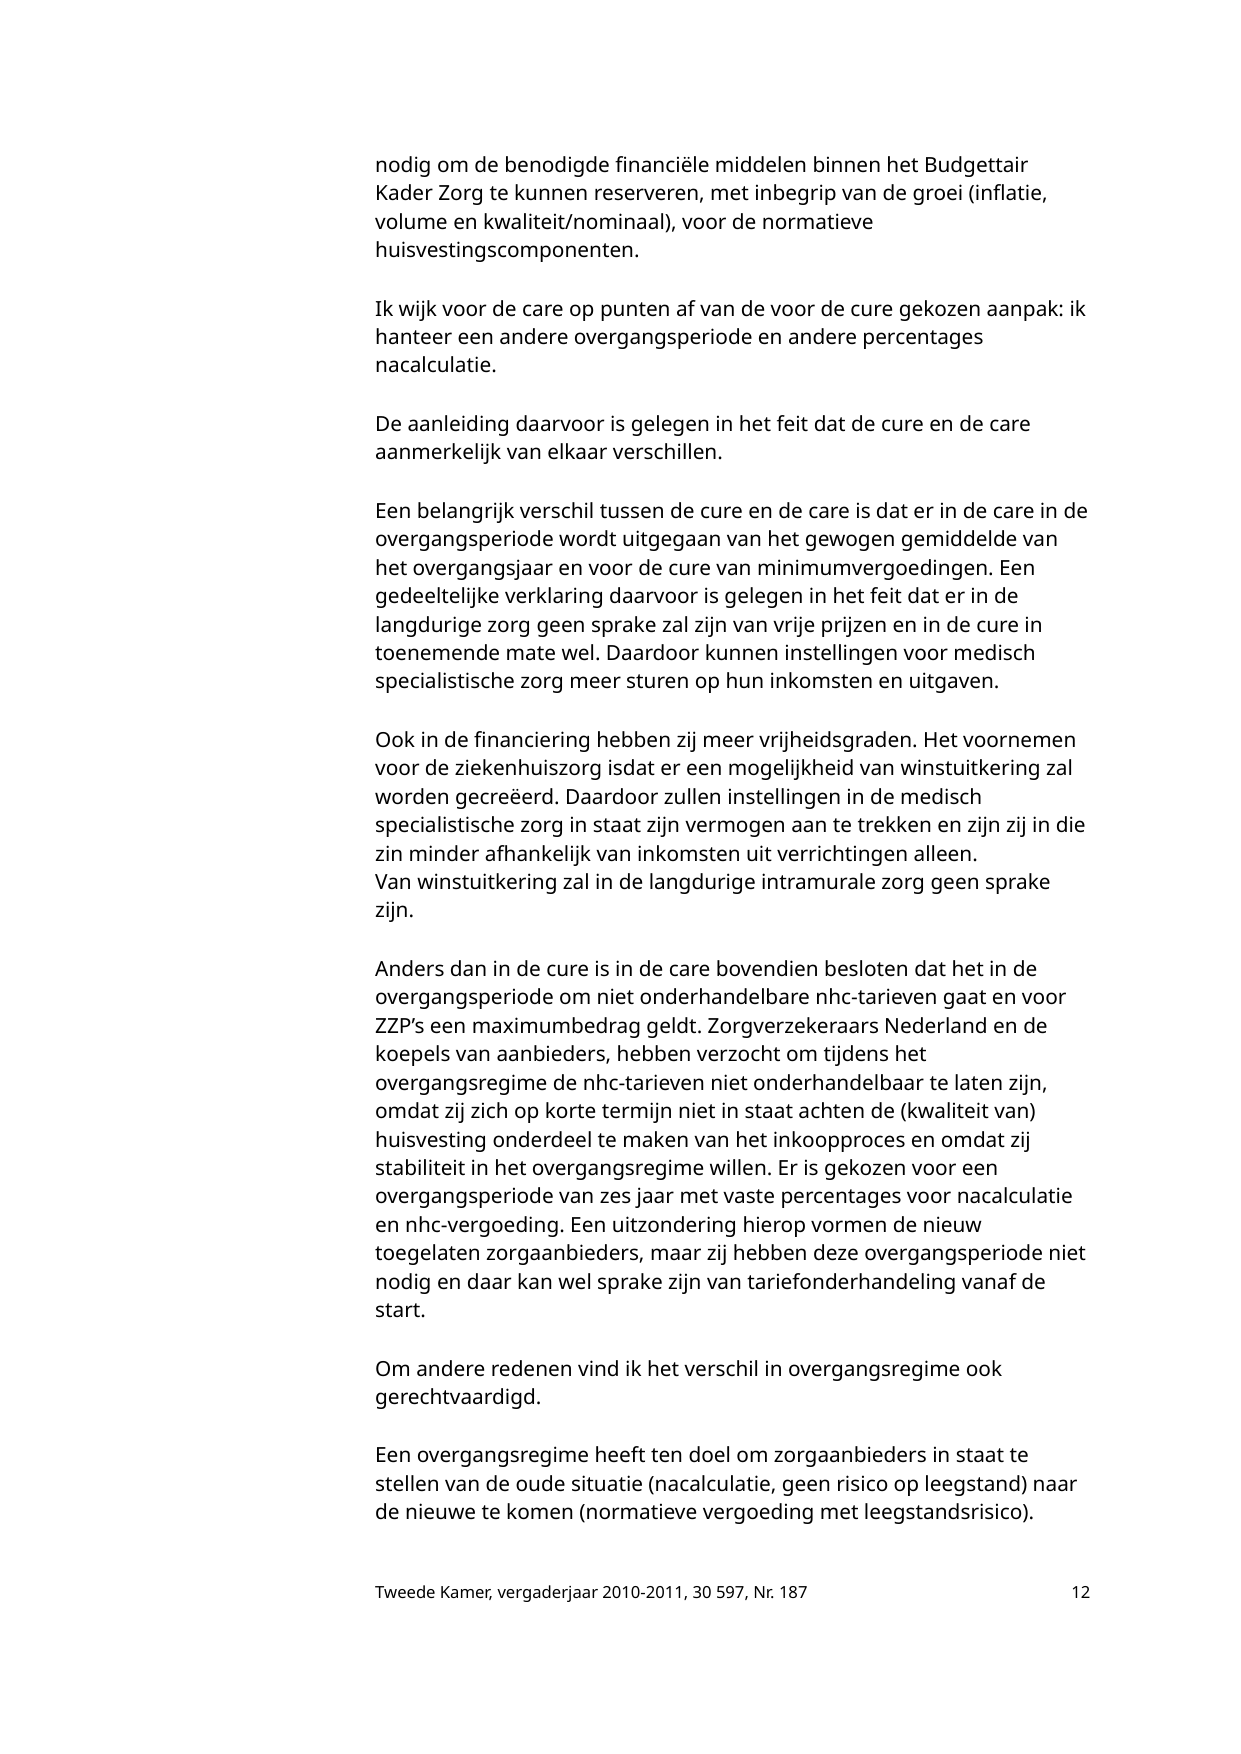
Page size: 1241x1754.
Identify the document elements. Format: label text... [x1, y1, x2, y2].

text Ik wijk voor de care op punten af van de voor de cure gekozen aanpak: ik hanteer een andere overgangsperiode en andere percentages nacalculatie. [375, 294, 1090, 379]
text Een overgangsregime heeft ten doel om zorgaanbieders in staat te stellen van de oude situatie (nacalculatie, geen risico op leegstand) naar de nieuwe te komen (normatieve vergoeding met leegstandsrisico). [375, 1441, 1090, 1526]
text Om andere redenen vind ik het verschil in overgangsregime ook gerechtvaardigd. [375, 1354, 1090, 1411]
text Een belangrijk verschil tussen de cure en de care is dat er in de care in de overgangsperiode wordt uitgegaan van het gewogen gemiddelde van het overgangsjaar en voor de cure van minimumvergoedingen. Een gedeeltelijke verklaring daarvoor is gelegen in het feit dat er in de langdurige zorg geen sprake zal zijn van vrije prijzen en in de cure in toenemende mate wel. Daardoor kunnen instellingen voor medisch specialistische zorg meer sturen op hun inkomsten en uitgaven. [375, 496, 1090, 695]
text Anders dan in de cure is in de care bovendien besloten dat het in de overgangsperiode om niet onderhandelbare nhc-tarieven gaat en voor ZZP’s een maximumbedrag geldt. Zorgverzekeraars Nederland en de koepels van aanbieders, hebben verzocht om tijdens het overgangsregime de nhc-tarieven niet onderhandelbaar te laten zijn, omdat zij zich op korte termijn niet in staat achten de (kwaliteit van) huisvesting onderdeel te maken van het inkoopproces en omdat zij stabiliteit in het overgangsregime willen. Er is gekozen voor een overgangsperiode van zes jaar met vaste percentages voor nacalculatie en nhc-vergoeding. Een uitzondering hierop vormen de nieuw toegelaten zorgaanbieders, maar zij hebben deze overgangsperiode niet nodig en daar kan wel sprake zijn van tariefonderhandeling vanaf de start. [375, 954, 1090, 1324]
text De aanleiding daarvoor is gelegen in het feit dat de cure en de care aanmerkelijk van elkaar verschillen. [375, 409, 1090, 466]
text nodig om de benodigde financiële middelen binnen het Budgettair Kader Zorg te kunnen reserveren, met inbegrip van de groei (inflatie, volume en kwaliteit/nominaal), voor de normatieve huisvestingscomponenten. [375, 150, 1090, 264]
text Van winstuitkering zal in de langdurige intramurale zorg geen sprake zijn. [375, 867, 1090, 924]
text Ook in de financiering hebben zij meer vrijheidsgraden. Het voornemen voor de ziekenhuiszorg isdat er een mogelijkheid van winstuitkering zal worden gecreëerd. Daardoor zullen instellingen in de medisch specialistische zorg in staat zijn vermogen aan te trekken en zijn zij in die zin minder afhankelijk van inkomsten uit verrichtingen alleen. [375, 725, 1090, 867]
